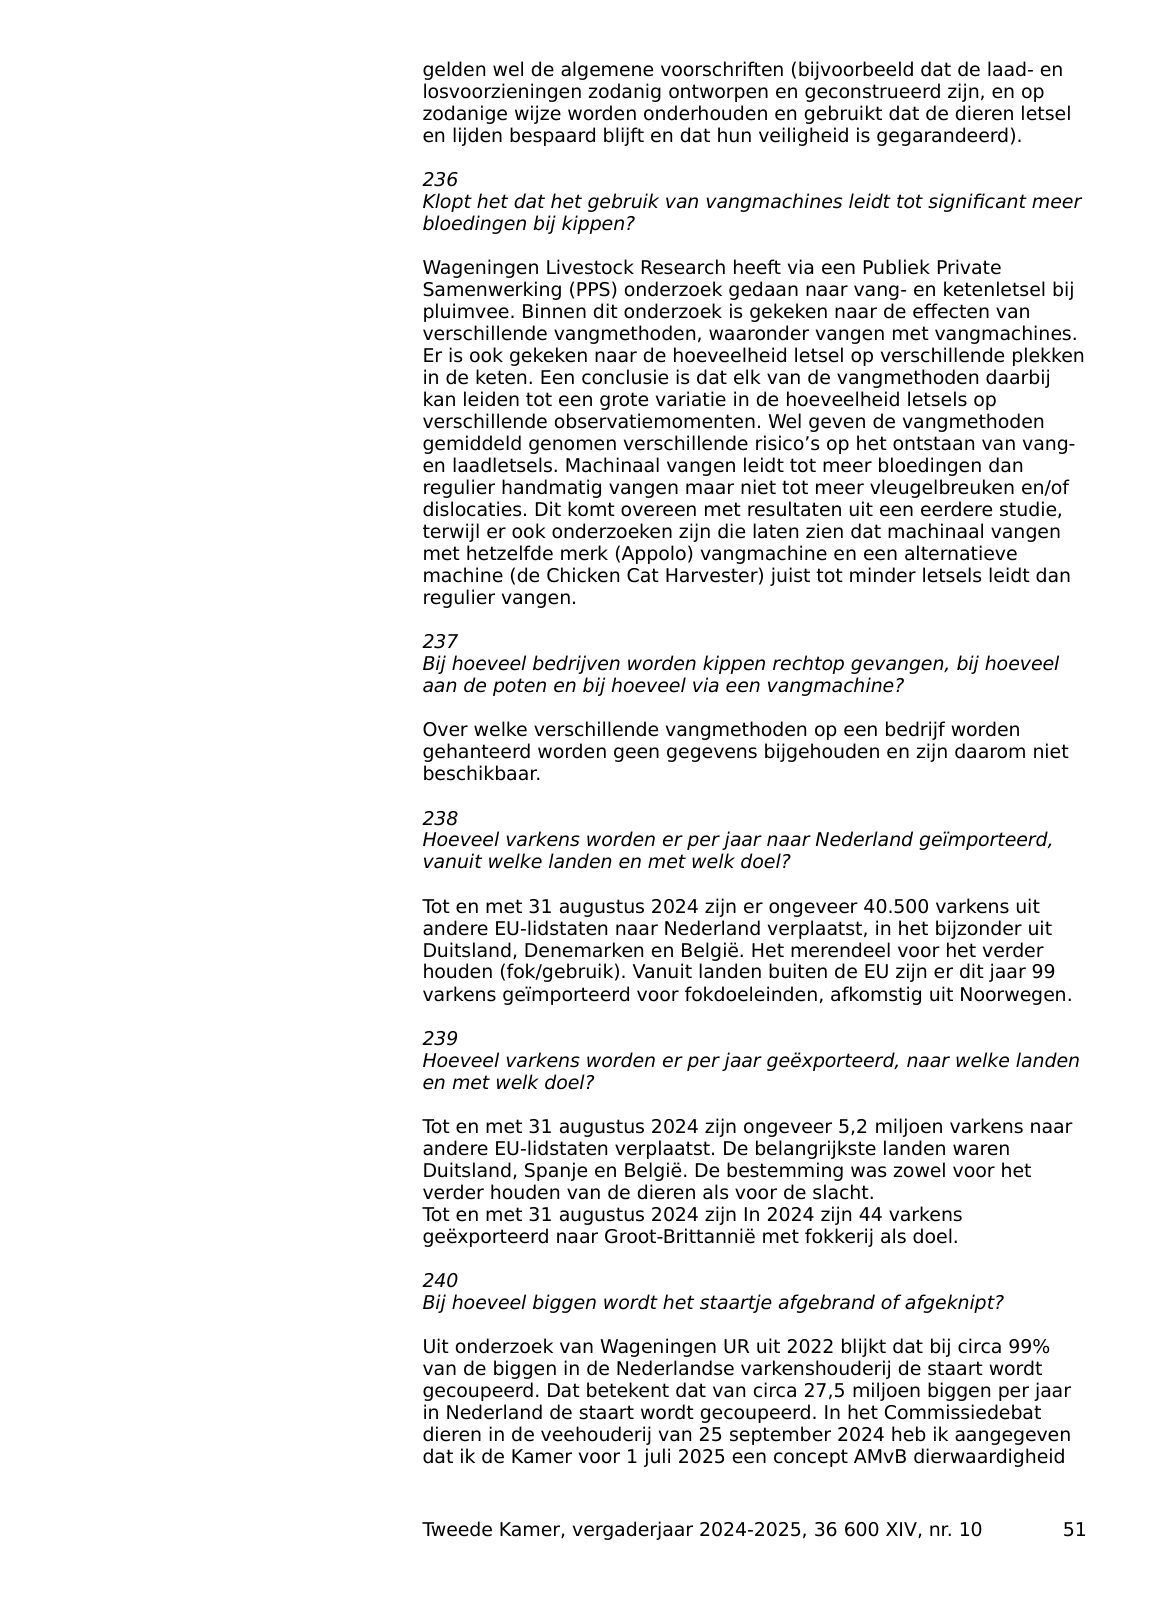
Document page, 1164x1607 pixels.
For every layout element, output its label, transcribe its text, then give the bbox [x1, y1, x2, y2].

text 239 [422, 1028, 1087, 1049]
text gelden wel de algemene voorschriften (bijvoorbeeld dat de laad- en losvoorzieningen zodanig ontworpen en geconstrueerd zijn, en op zodanige wijze worden onderhouden en gebruikt dat de dieren letsel en lijden bespaard blijft en dat hun veiligheid is gegarandeerd). [422, 59, 1087, 147]
text 240 [422, 1270, 1087, 1292]
text Klopt het dat het gebruik van vangmachines leidt tot significant meer bloedingen bij kippen? [422, 191, 1087, 235]
text Hoeveel varkens worden er per jaar naar Nederland geïmporteerd, vanuit welke landen en met welk doel? [422, 829, 1087, 873]
text Over welke verschillende vangmethoden op een bedrijf worden gehanteerd worden geen gegevens bijgehouden en zijn daarom niet beschikbaar. [422, 719, 1087, 785]
text 236 [422, 169, 1087, 191]
text 237 [422, 631, 1087, 653]
text Bij hoeveel biggen wordt het staartje afgebrand of afgeknipt? [422, 1292, 1087, 1314]
text Wageningen Livestock Research heeft via een Publiek Private Samenwerking (PPS) onderzoek gedaan naar vang- en ketenletsel bij pluimvee. Binnen dit onderzoek is gekeken naar de effecten van verschillende vangmethoden, waaronder vangen met vangmachines. Er is ook gekeken naar de hoeveelheid letsel op verschillende plekken in de keten. Een conclusie is dat elk van de vangmethoden daarbij kan leiden tot een grote variatie in de hoeveelheid letsels op verschillende observatiemomenten. Wel geven de vangmethoden gemiddeld genomen verschillende risico’s op het ontstaan van vang- en laadletsels. Machinaal vangen leidt tot meer bloedingen dan regulier handmatig vangen maar niet tot meer vleugelbreuken en/of dislocaties. Dit komt overeen met resultaten uit een eerdere studie, terwijl er ook onderzoeken zijn die laten zien dat machinaal vangen met hetzelfde merk (Appolo) vangmachine en een alternatieve machine (de Chicken Cat Harvester) juist tot minder letsels leidt dan regulier vangen. [422, 257, 1087, 609]
text Tot en met 31 augustus 2024 zijn In 2024 zijn 44 varkens geëxporteerd naar Groot-Brittannië met fokkerij als doel. [422, 1204, 1087, 1248]
text Uit onderzoek van Wageningen UR uit 2022 blijkt dat bij circa 99% van de biggen in de Nederlandse varkenshouderij de staart wordt gecoupeerd. Dat betekent dat van circa 27,5 miljoen biggen per jaar in Nederland de staart wordt gecoupeerd. In het Commissiedebat dieren in de veehouderij van 25 september 2024 heb ik aangegeven dat ik de Kamer voor 1 juli 2025 een concept AMvB dierwaardigheid [422, 1336, 1087, 1468]
text Bij hoeveel bedrijven worden kippen rechtop gevangen, bij hoeveel aan de poten en bij hoeveel via een vangmachine? [422, 653, 1087, 697]
text Tot en met 31 augustus 2024 zijn er ongeveer 40.500 varkens uit andere EU-lidstaten naar Nederland verplaatst, in het bijzonder uit Duitsland, Denemarken en België. Het merendeel voor het verder houden (fok/gebruik). Vanuit landen buiten de EU zijn er dit jaar 99 varkens geïmporteerd voor fokdoeleinden, afkomstig uit Noorwegen. [422, 896, 1087, 1005]
text 238 [422, 807, 1087, 829]
text Tot en met 31 augustus 2024 zijn ongeveer 5,2 miljoen varkens naar andere EU-lidstaten verplaatst. De belangrijkste landen waren Duitsland, Spanje en België. De bestemming was zowel voor het verder houden van de dieren als voor de slacht. [422, 1116, 1087, 1204]
text Hoeveel varkens worden er per jaar geëxporteerd, naar welke landen en met welk doel? [422, 1049, 1087, 1093]
